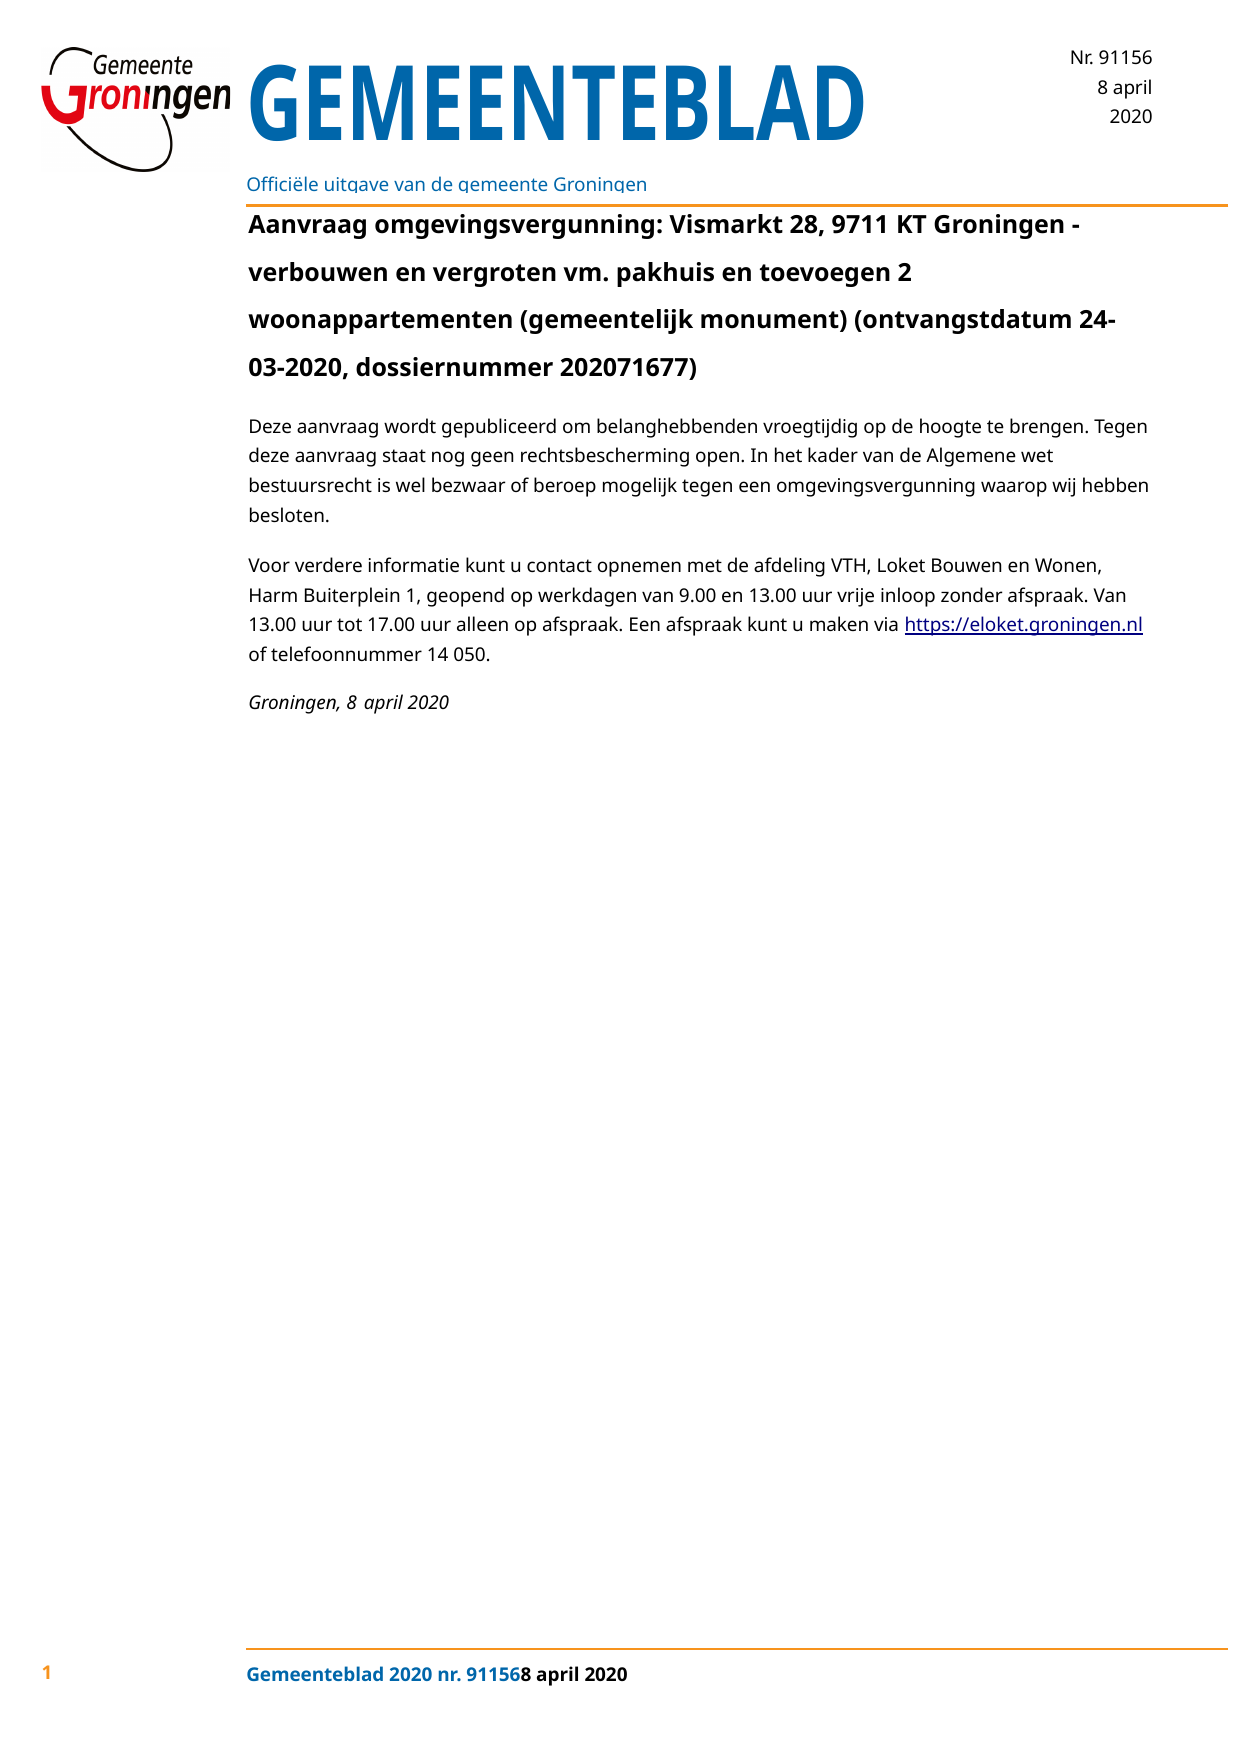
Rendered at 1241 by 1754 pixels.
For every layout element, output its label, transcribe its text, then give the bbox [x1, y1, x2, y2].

picture [41, 47, 231, 172]
text Aanvraag omgevingsvergunning: Vismarkt 28, 9711 KT Groningen - verbouwen en vergroten vm. pakhuis en toevoegen 2 woonappartementen (gemeentelijk monument) (ontvangstdatum 24-03-2020, dossiernummer 202071677) [248, 207, 1152, 384]
text Groningen, 8 april 2020 [248, 689, 1152, 714]
text Voor verdere informatie kunt u contact opnemen met de afdeling VTH, Loket Bouwen en Wonen, Harm Buiterplein 1, geopend op werkdagen van 9.00 en 13.00 uur vrije inloop zonder afspraak. Van 13.00 uur tot 17.00 uur alleen op afspraak. Een afspraak kunt u maken via https://eloket.groningen.nl of telefoonnummer 14 050. [248, 552, 1152, 667]
text Deze aanvraag wordt gepubliceerd om belanghebbenden vroegtijdig op de hoogte te brengen. Tegen deze aanvraag staat nog geen rechtsbescherming open. In het kader van de Algemene wet bestuursrecht is wel bezwaar of beroep mogelijk tegen een omgevingsvergunning waarop wij hebben besloten. [248, 413, 1152, 528]
